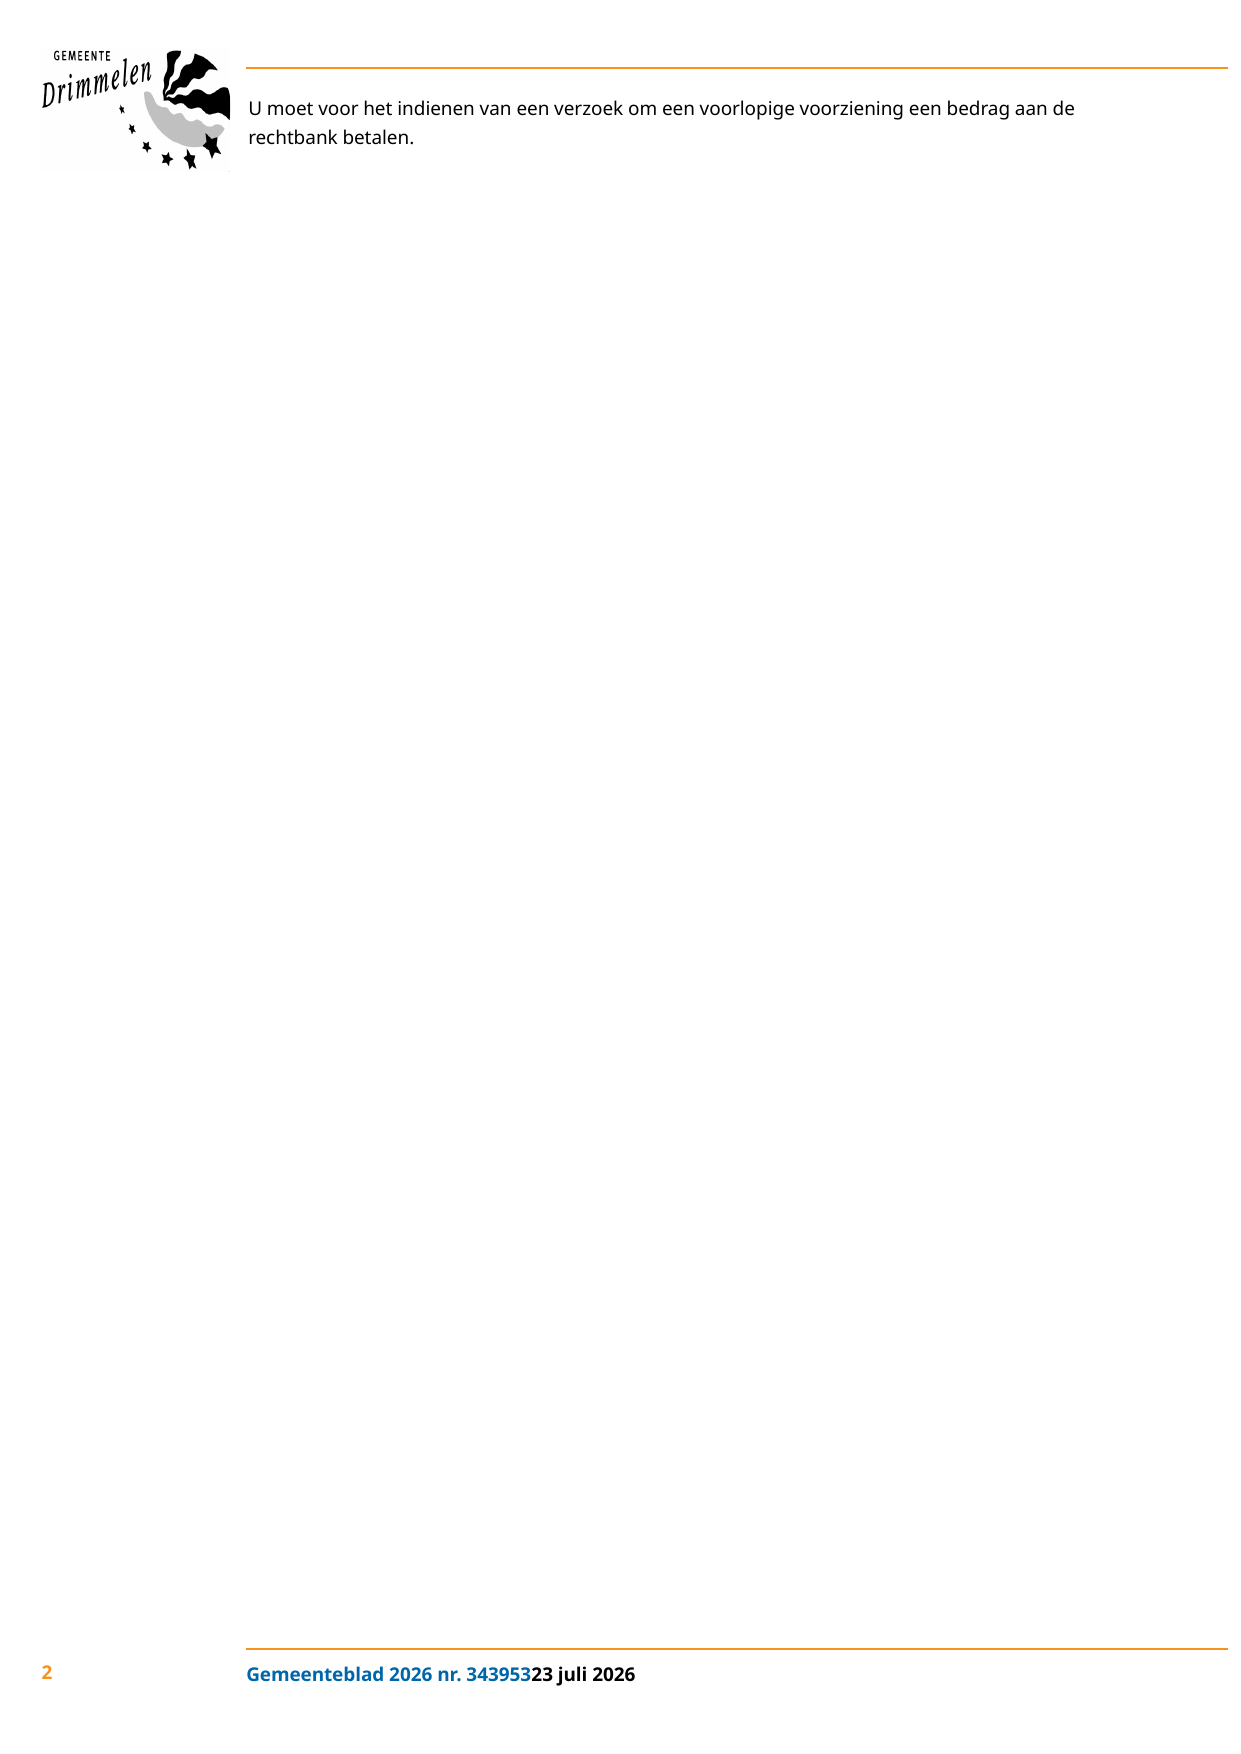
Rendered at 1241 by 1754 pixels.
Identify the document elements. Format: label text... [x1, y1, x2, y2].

text U moet voor het indienen van een verzoek om een voorlopige voorziening een bedrag aan de rechtbank betalen. [248, 95, 1152, 150]
picture [41, 47, 231, 172]
